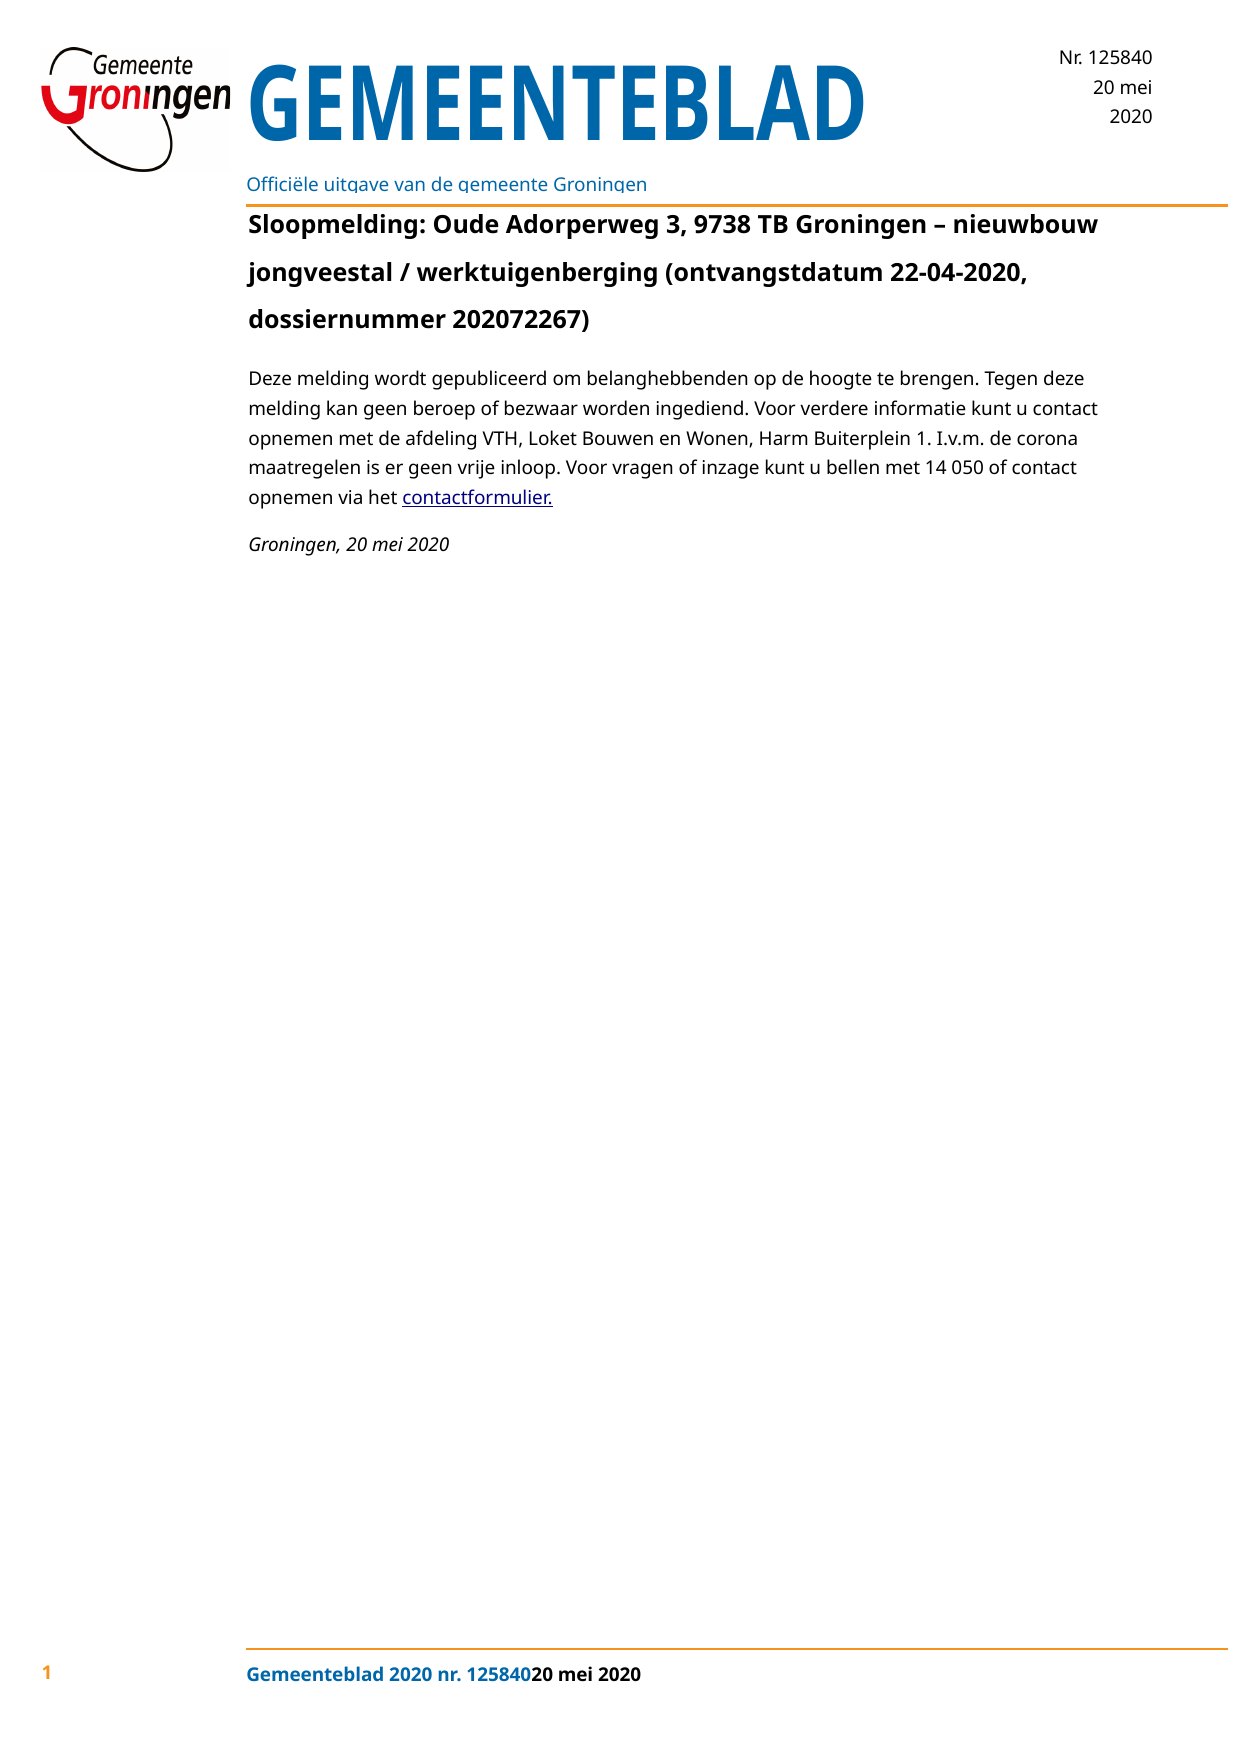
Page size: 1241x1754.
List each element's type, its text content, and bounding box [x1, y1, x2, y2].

text Sloopmelding: Oude Adorperweg 3, 9738 TB Groningen – nieuwbouw jongveestal / werktuigenberging (ontvangstdatum 22-04-2020, dossiernummer 202072267) [248, 207, 1152, 336]
text Groningen, 20 mei 2020 [248, 532, 1152, 557]
text Deze melding wordt gepubliceerd om belanghebbenden op de hoogte te brengen. Tegen deze melding kan geen beroep of bezwaar worden ingediend. Voor verdere informatie kunt u contact opnemen met de afdeling VTH, Loket Bouwen en Wonen, Harm Buiterplein 1. I.v.m. de corona maatregelen is er geen vrije inloop. Voor vragen of inzage kunt u bellen met 14 050 of contact opnemen via het contactformulier. [248, 366, 1152, 509]
picture [41, 47, 231, 172]
